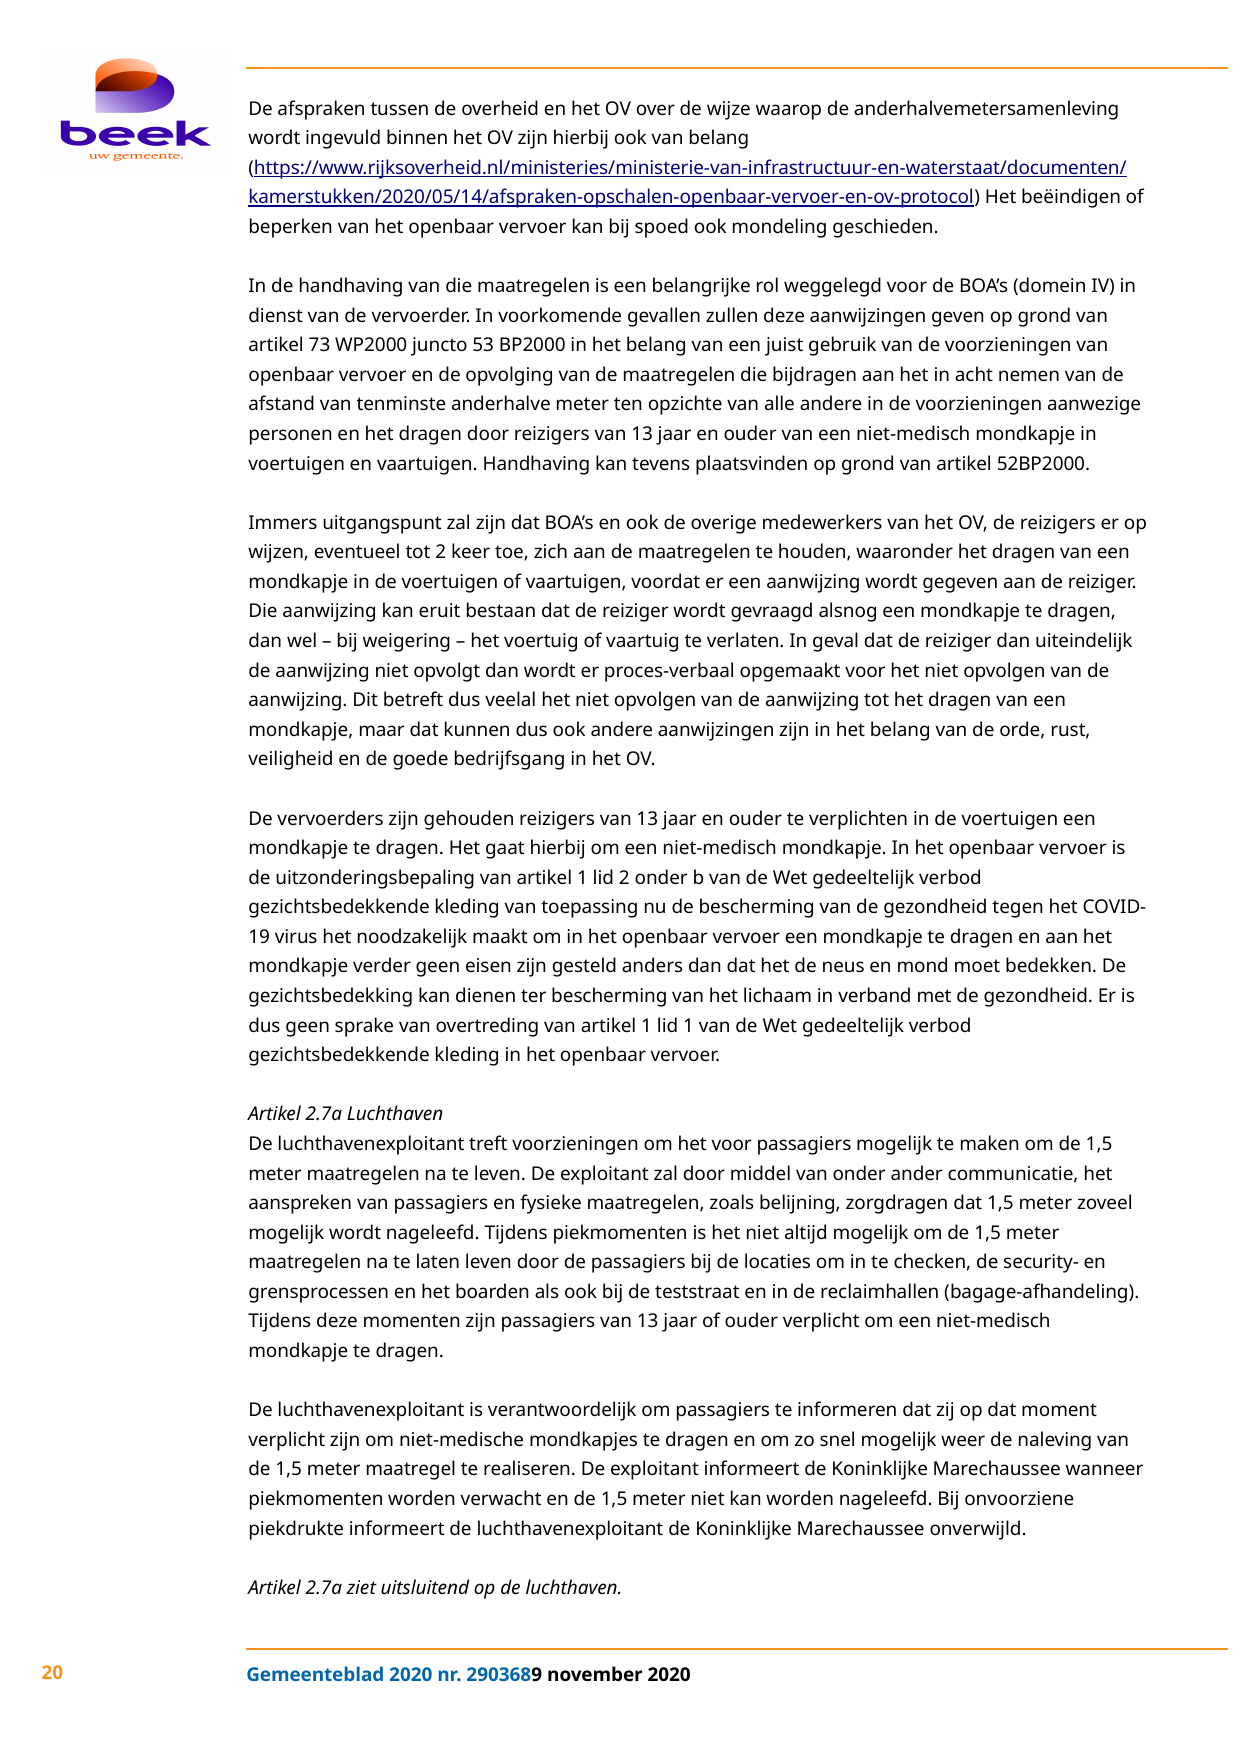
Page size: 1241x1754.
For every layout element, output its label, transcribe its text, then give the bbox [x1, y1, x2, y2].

text De afspraken tussen de overheid en het OV over de wijze waarop de anderhalvemetersamenleving wordt ingevuld binnen het OV zijn hierbij ook van belang (https://www.rijksoverheid.nl/ministeries/ministerie-van-infrastructuur-en-waterstaat/documenten/kamerstukken/2020/05/14/afspraken-opschalen-openbaar-vervoer-en-ov-protocol) Het beëindigen of beperken van het openbaar vervoer kan bij spoed ook mondeling geschieden. [248, 95, 1152, 239]
text Artikel 2.7a ziet uitsluitend op de luchthaven. [248, 1574, 1152, 1600]
text De luchthavenexploitant is verantwoordelijk om passagiers te informeren dat zij op dat moment verplicht zijn om niet-medische mondkapjes te dragen en om zo snel mogelijk weer de naleving van de 1,5 meter maatregel te realiseren. De exploitant informeert de Koninklijke Marechaussee wanneer piekmomenten worden verwacht en de 1,5 meter niet kan worden nageleefd. Bij onvoorziene piekdrukte informeert de luchthavenexploitant de Koninklijke Marechaussee onverwijld. [248, 1396, 1152, 1541]
picture [41, 47, 231, 172]
text In de handhaving van die maatregelen is een belangrijke rol weggelegd voor de BOA’s (domein IV) in dienst van de vervoerder. In voorkomende gevallen zullen deze aanwijzingen geven op grond van artikel 73 WP2000 juncto 53 BP2000 in het belang van een juist gebruik van de voorzieningen van openbaar vervoer en de opvolging van de maatregelen die bijdragen aan het in acht nemen van de afstand van tenminste anderhalve meter ten opzichte van alle andere in de voorzieningen aanwezige personen en het dragen door reizigers van 13 jaar en ouder van een niet-medisch mondkapje in voertuigen en vaartuigen. Handhaving kan tevens plaatsvinden op grond van artikel 52BP2000. [248, 272, 1152, 476]
text Immers uitgangspunt zal zijn dat BOA’s en ook de overige medewerkers van het OV, de reizigers er op wijzen, eventueel tot 2 keer toe, zich aan de maatregelen te houden, waaronder het dragen van een mondkapje in de voertuigen of vaartuigen, voordat er een aanwijzing wordt gegeven aan de reiziger. Die aanwijzing kan eruit bestaan dat de reiziger wordt gevraagd alsnog een mondkapje te dragen, dan wel – bij weigering – het voertuig of vaartuig te verlaten. In geval dat de reiziger dan uiteindelijk de aanwijzing niet opvolgt dan wordt er proces-verbaal opgemaakt voor het niet opvolgen van de aanwijzing. Dit betreft dus veelal het niet opvolgen van de aanwijzing tot het dragen van een mondkapje, maar dat kunnen dus ook andere aanwijzingen zijn in het belang van de orde, rust, veiligheid en de goede bedrijfsgang in het OV. [248, 509, 1152, 771]
text De luchthavenexploitant treft voorzieningen om het voor passagiers mogelijk te maken om de 1,5 meter maatregelen na te leven. De exploitant zal door middel van onder ander communicatie, het aanspreken van passagiers en fysieke maatregelen, zoals belijning, zorgdragen dat 1,5 meter zoveel mogelijk wordt nageleefd. Tijdens piekmomenten is het niet altijd mogelijk om de 1,5 meter maatregelen na te laten leven door de passagiers bij de locaties om in te checken, de security- en grensprocessen en het boarden als ook bij de teststraat en in de reclaimhallen (bagage-afhandeling). Tijdens deze momenten zijn passagiers van 13 jaar of ouder verplicht om een niet-medisch mondkapje te dragen. [248, 1130, 1152, 1363]
text De vervoerders zijn gehouden reizigers van 13 jaar en ouder te verplichten in de voertuigen een mondkapje te dragen. Het gaat hierbij om een niet-medisch mondkapje. In het openbaar vervoer is de uitzonderingsbepaling van artikel 1 lid 2 onder b van de Wet gedeeltelijk verbod gezichtsbedekkende kleding van toepassing nu de bescherming van de gezondheid tegen het COVID-19 virus het noodzakelijk maakt om in het openbaar vervoer een mondkapje te dragen en aan het mondkapje verder geen eisen zijn gesteld anders dan dat het de neus en mond moet bedekken. De gezichtsbedekking kan dienen ter bescherming van het lichaam in verband met de gezondheid. Er is dus geen sprake van overtreding van artikel 1 lid 1 van de Wet gedeeltelijk verbod gezichtsbedekkende kleding in het openbaar vervoer. [248, 805, 1152, 1067]
text Artikel 2.7a Luchthaven [248, 1101, 1152, 1126]
